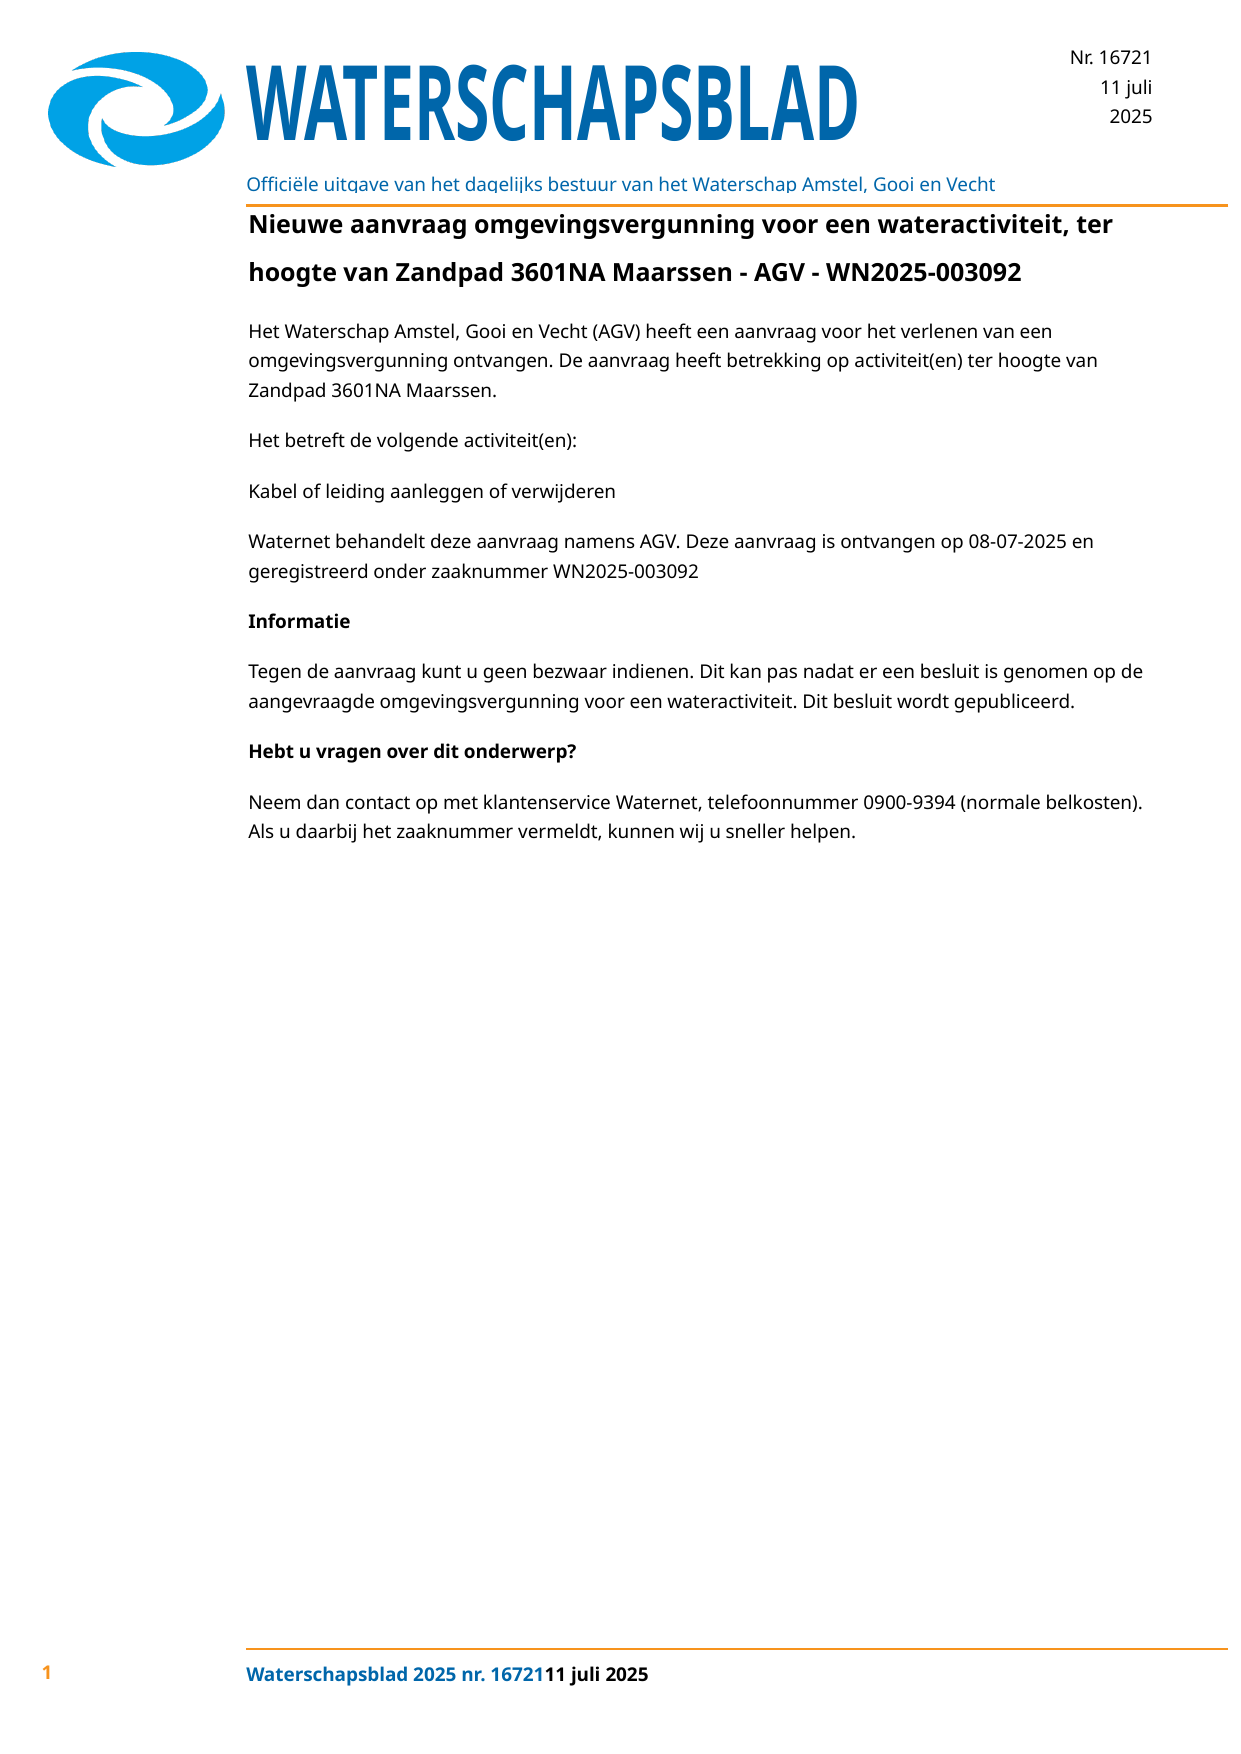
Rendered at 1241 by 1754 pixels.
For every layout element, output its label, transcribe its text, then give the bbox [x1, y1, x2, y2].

text Informatie [248, 608, 1152, 634]
text Het betreft de volgende activiteit(en): [248, 427, 1152, 453]
text Neem dan contact op met klantenservice Waternet, telefoonnummer 0900-9394 (normale belkosten). Als u daarbij het zaaknummer vermeldt, kunnen wij u sneller helpen. [248, 789, 1152, 844]
text Tegen de aanvraag kunt u geen bezwaar indienen. Dit kan pas nadat er een besluit is genomen op de aangevraagde omgevingsvergunning voor een wateractiviteit. Dit besluit wordt gepubliceerd. [248, 659, 1152, 714]
text Het Waterschap Amstel, Gooi en Vecht (AGV) heeft een aanvraag voor het verlenen van een omgevingsvergunning ontvangen. De aanvraag heeft betrekking op activiteit(en) ter hoogte van Zandpad 3601NA Maarssen. [248, 318, 1152, 403]
text Kabel of leiding aanleggen of verwijderen [248, 478, 1152, 504]
text Hebt u vragen over dit onderwerp? [248, 739, 1152, 764]
picture [41, 47, 231, 172]
text Waternet behandelt deze aanvraag namens AGV. Deze aanvraag is ontvangen op 08-07-2025 en geregistreerd onder zaaknummer WN2025-003092 [248, 528, 1152, 584]
text Nieuwe aanvraag omgevingsvergunning voor een wateractiviteit, ter hoogte van Zandpad 3601NA Maarssen - AGV - WN2025-003092 [248, 207, 1152, 288]
